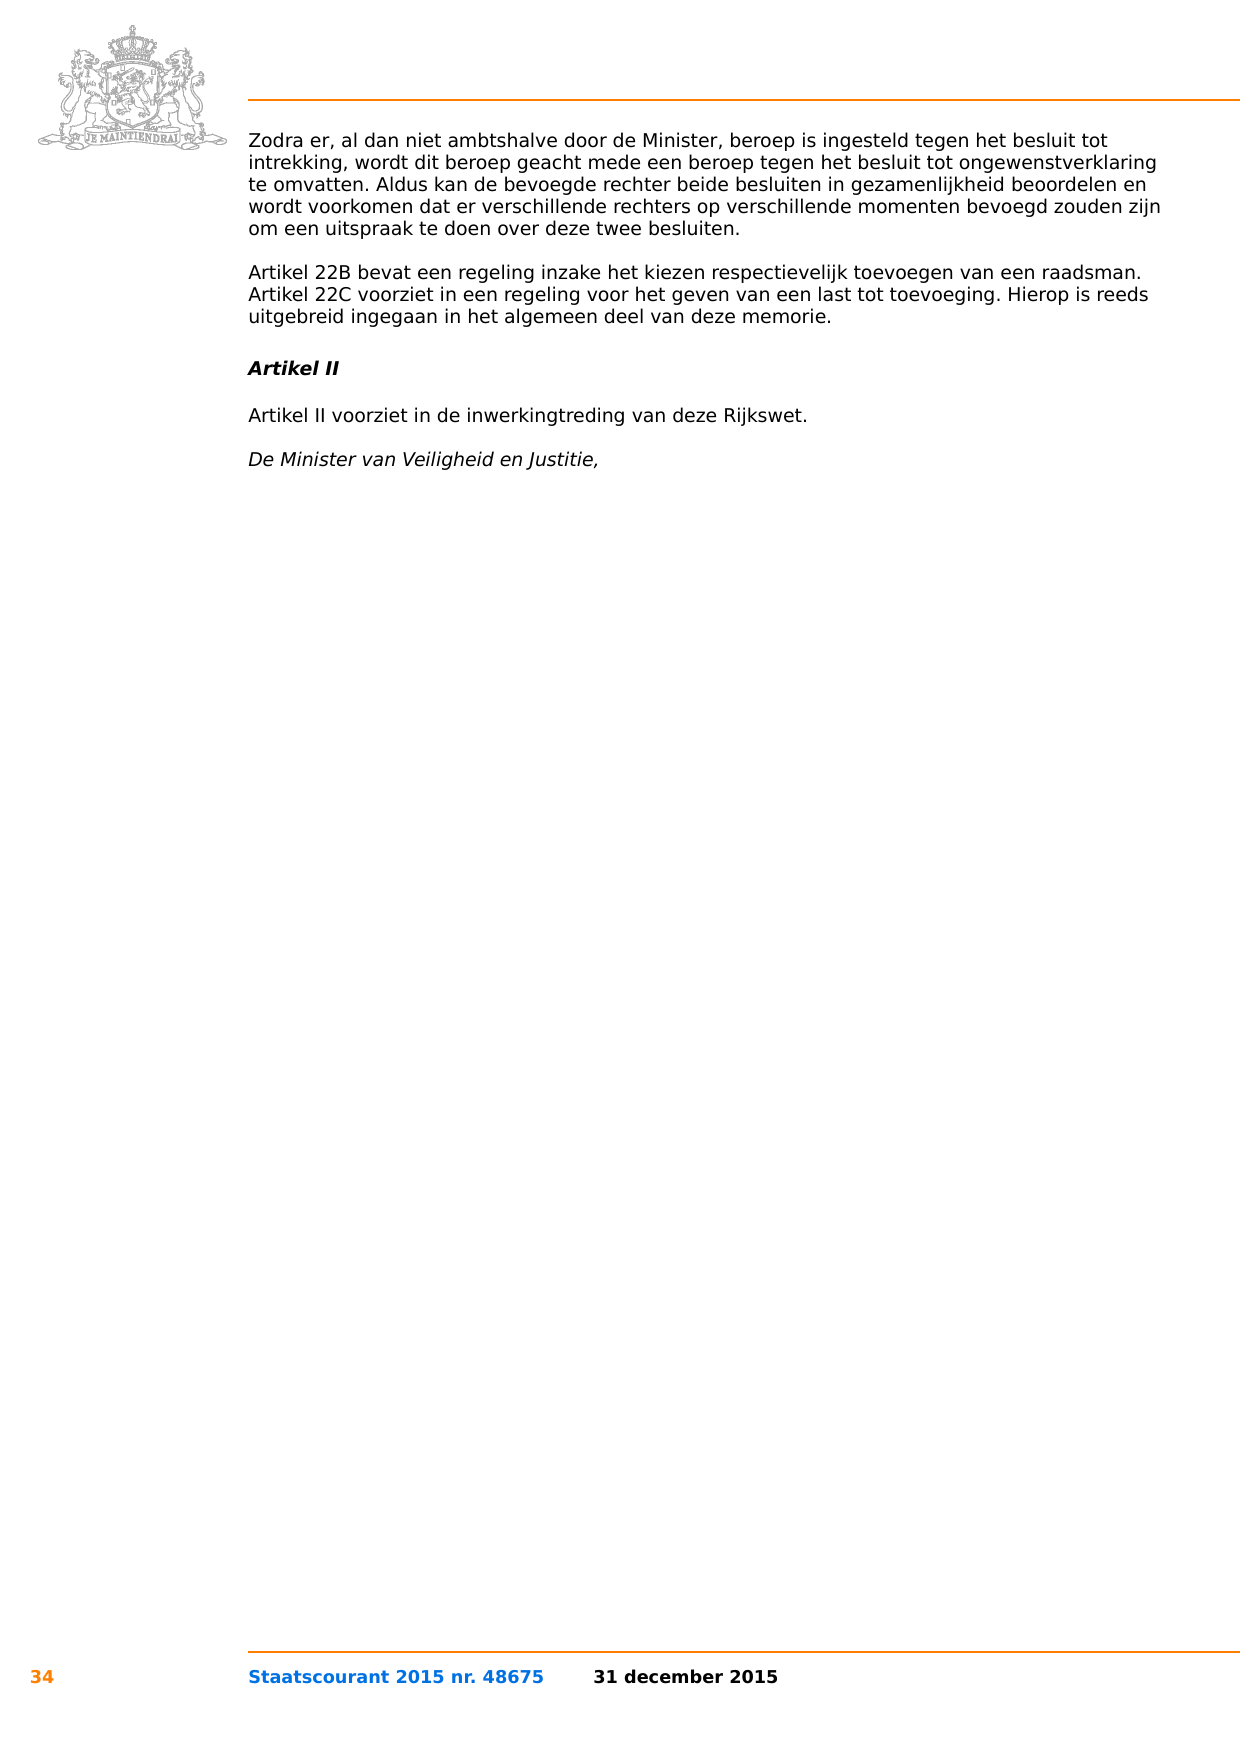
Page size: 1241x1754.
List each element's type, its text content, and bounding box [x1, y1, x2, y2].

subtitle Artikel II [248, 358, 1163, 379]
text Artikel 22B bevat een regeling inzake het kiezen respectievelijk toevoegen van een raadsman. Artikel 22C voorziet in een regeling voor het geven van een last tot toevoeging. Hierop is reeds uitgebreid ingegaan in het algemeen deel van deze memorie. [248, 262, 1163, 328]
text De Minister van Veiligheid en Justitie, [248, 448, 1163, 470]
text Zodra er, al dan niet ambtshalve door de Minister, beroep is ingesteld tegen het besluit tot intrekking, wordt dit beroep geacht mede een beroep tegen het besluit tot ongewenstverklaring te omvatten. Aldus kan de bevoegde rechter beide besluiten in gezamenlijkheid beoordelen en wordt voorkomen dat er verschillende rechters op verschillende momenten bevoegd zouden zijn om een uitspraak te doen over deze twee besluiten. [248, 130, 1163, 240]
text Artikel II voorziet in de inwerkingtreding van deze Rijkswet. [248, 404, 1163, 427]
picture [38, 25, 227, 150]
